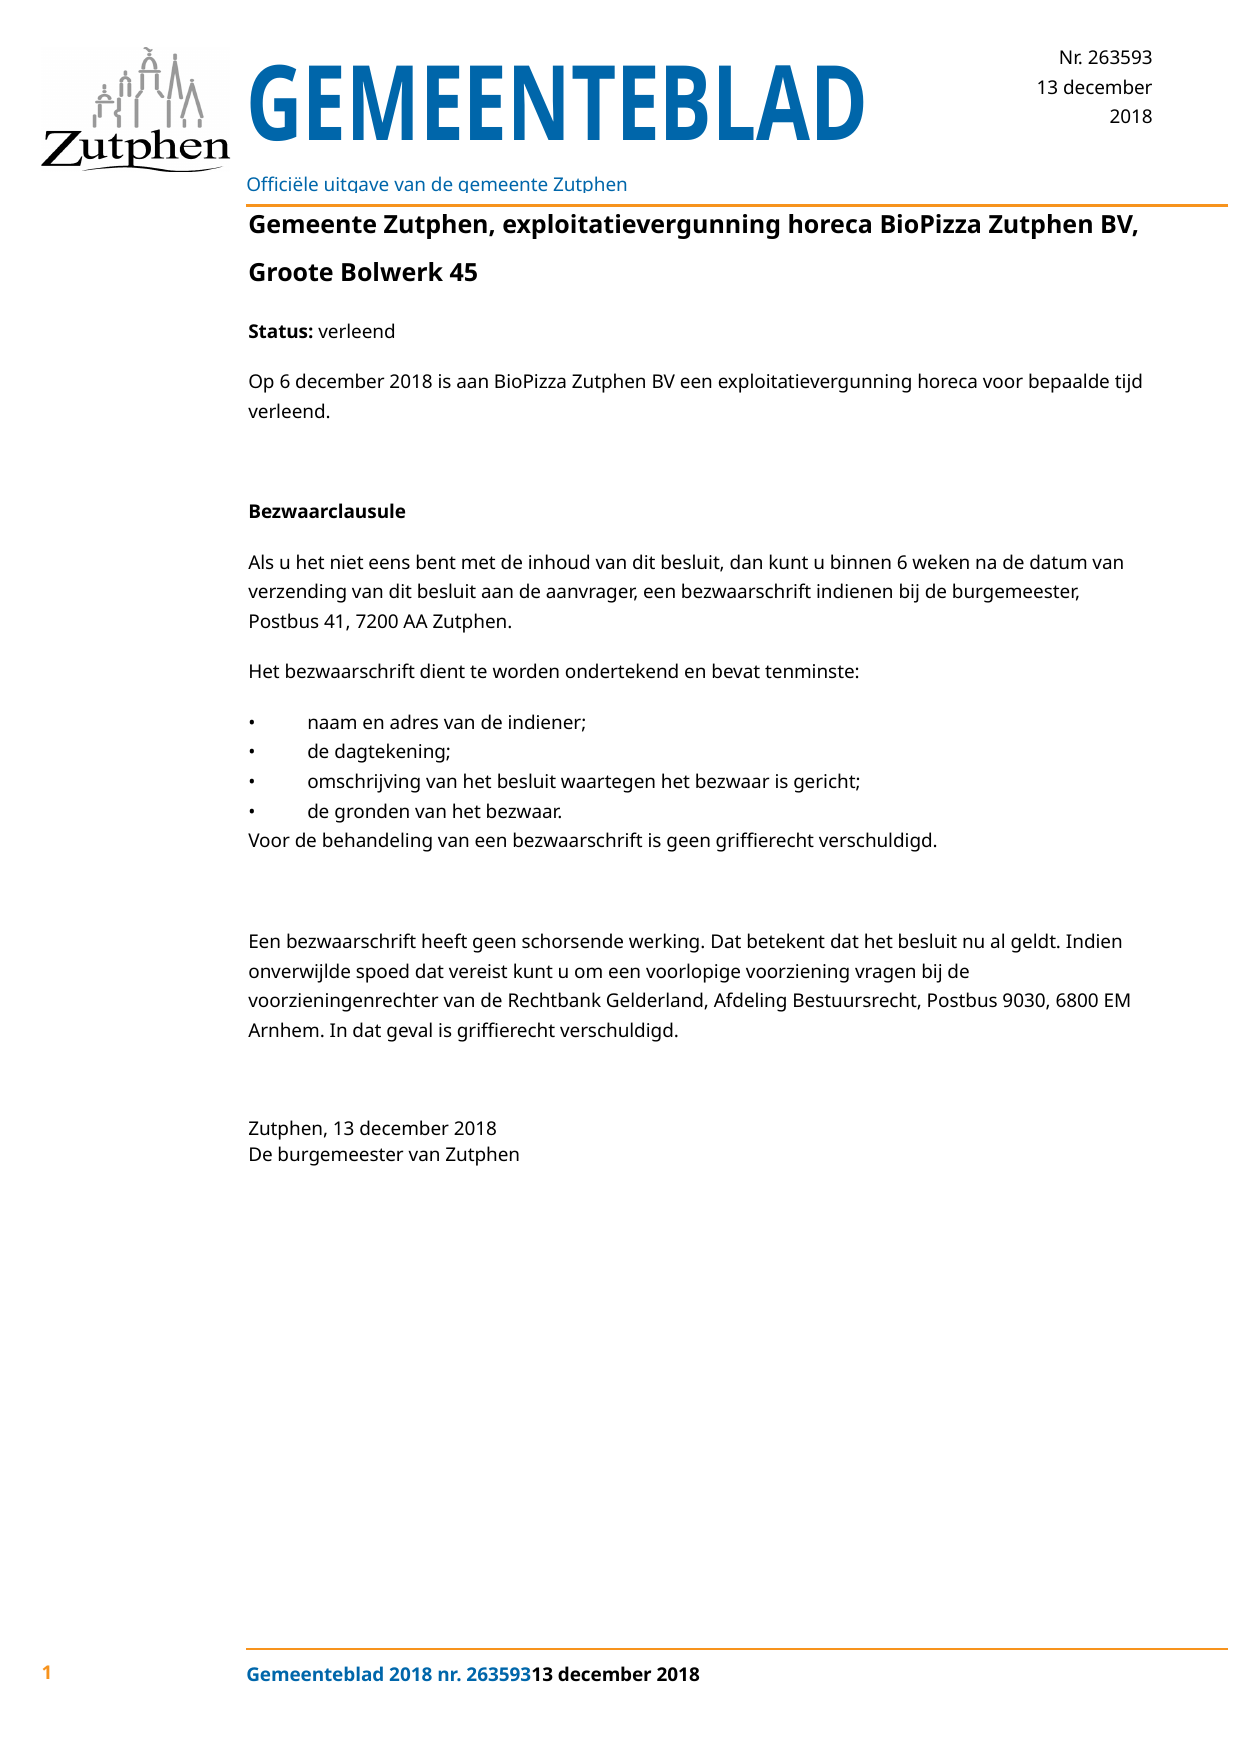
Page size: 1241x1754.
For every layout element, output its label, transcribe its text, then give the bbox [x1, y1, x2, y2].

text De burgemeester van Zutphen [248, 1141, 1152, 1167]
text Bezwaarclausule [248, 499, 1152, 524]
list naam en adres van de indiener; [248, 709, 1152, 735]
text Als u het niet eens bent met de inhoud van dit besluit, dan kunt u binnen 6 weken na de datum van verzending van dit besluit aan de aanvrager, een bezwaarschrift indienen bij de burgemeester, Postbus 41, 7200 AA Zutphen. [248, 549, 1152, 634]
picture [41, 47, 231, 172]
text Zutphen, 13 december 2018 [248, 1115, 1152, 1141]
list omschrijving van het besluit waartegen het bezwaar is gericht; [248, 768, 1152, 794]
list de gronden van het bezwaar. [248, 798, 1152, 824]
text Op 6 december 2018 is aan BioPizza Zutphen BV een exploitatievergunning horeca voor bepaalde tijd verleend. [248, 368, 1152, 424]
text Een bezwaarschrift heeft geen schorsende werking. Dat betekent dat het besluit nu al geldt. Indien onverwijlde spoed dat vereist kunt u om een voorlopige voorziening vragen bij de voorzieningenrechter van de Rechtbank Gelderland, Afdeling Bestuursrecht, Postbus 9030, 6800 EM Arnhem. In dat geval is griffierecht verschuldigd. [248, 928, 1152, 1043]
text Gemeente Zutphen, exploitatievergunning horeca BioPizza Zutphen BV, Groote Bolwerk 45 [248, 207, 1152, 288]
text Voor de behandeling van een bezwaarschrift is geen griffierecht verschuldigd. [248, 827, 1152, 853]
list de dagtekening; [248, 739, 1152, 764]
text Status: verleend [248, 318, 1152, 344]
text Het bezwaarschrift dient te worden ondertekend en bevat tenminste: [248, 659, 1152, 684]
